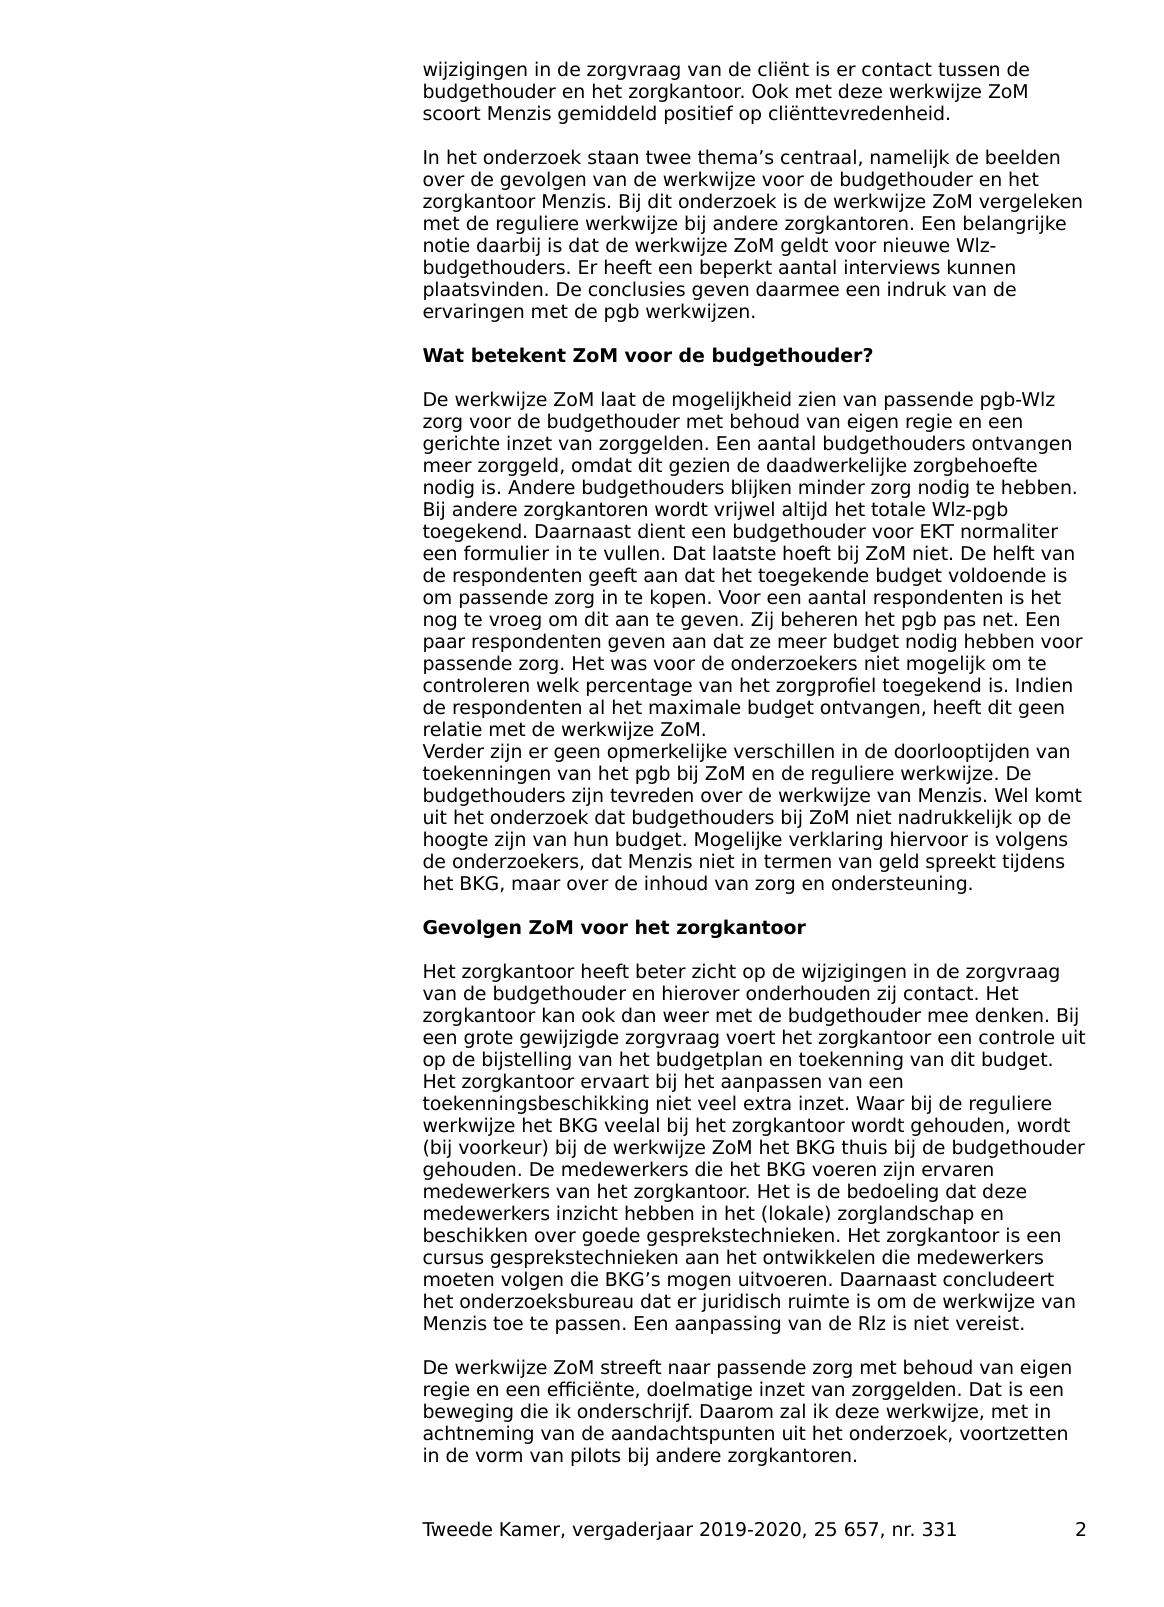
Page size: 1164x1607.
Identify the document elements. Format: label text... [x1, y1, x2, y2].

text Verder zijn er geen opmerkelijke verschillen in de doorlooptijden van toekenningen van het pgb bij ZoM en de reguliere werkwijze. De budgethouders zijn tevreden over de werkwijze van Menzis. Wel komt uit het onderzoek dat budgethouders bij ZoM niet nadrukkelijk op de hoogte zijn van hun budget. Mogelijke verklaring hiervoor is volgens de onderzoekers, dat Menzis niet in termen van geld spreekt tijdens het BKG, maar over de inhoud van zorg en ondersteuning. [422, 741, 1087, 895]
text wijzigingen in de zorgvraag van de cliënt is er contact tussen de budgethouder en het zorgkantoor. Ook met deze werkwijze ZoM scoort Menzis gemiddeld positief op cliënttevredenheid. [422, 59, 1087, 125]
text In het onderzoek staan twee thema’s centraal, namelijk de beelden over de gevolgen van de werkwijze voor de budgethouder en het zorgkantoor Menzis. Bij dit onderzoek is de werkwijze ZoM vergeleken met de reguliere werkwijze bij andere zorgkantoren. Een belangrijke notie daarbij is dat de werkwijze ZoM geldt voor nieuwe Wlz-budgethouders. Er heeft een beperkt aantal interviews kunnen plaatsvinden. De conclusies geven daarmee een indruk van de ervaringen met de pgb werkwijzen. [422, 147, 1087, 323]
text Het zorgkantoor heeft beter zicht op de wijzigingen in de zorgvraag van de budgethouder en hierover onderhouden zij contact. Het zorgkantoor kan ook dan weer met de budgethouder mee denken. Bij een grote gewijzigde zorgvraag voert het zorgkantoor een controle uit op de bijstelling van het budgetplan en toekenning van dit budget. Het zorgkantoor ervaart bij het aanpassen van een toekenningsbeschikking niet veel extra inzet. Waar bij de reguliere werkwijze het BKG veelal bij het zorgkantoor wordt gehouden, wordt (bij voorkeur) bij de werkwijze ZoM het BKG thuis bij de budgethouder gehouden. De medewerkers die het BKG voeren zijn ervaren medewerkers van het zorgkantoor. Het is de bedoeling dat deze medewerkers inzicht hebben in het (lokale) zorglandschap en beschikken over goede gesprekstechnieken. Het zorgkantoor is een cursus gesprekstechnieken aan het ontwikkelen die medewerkers moeten volgen die BKG’s mogen uitvoeren. Daarnaast concludeert het onderzoeksbureau dat er juridisch ruimte is om de werkwijze van Menzis toe te passen. Een aanpassing van de Rlz is niet vereist. [422, 961, 1087, 1335]
subtitle Wat betekent ZoM voor de budgethouder? [422, 345, 1087, 367]
text De werkwijze ZoM laat de mogelijkheid zien van passende pgb-Wlz zorg voor de budgethouder met behoud van eigen regie en een gerichte inzet van zorggelden. Een aantal budgethouders ontvangen meer zorggeld, omdat dit gezien de daadwerkelijke zorgbehoefte nodig is. Andere budgethouders blijken minder zorg nodig te hebben. Bij andere zorgkantoren wordt vrijwel altijd het totale Wlz-pgb toegekend. Daarnaast dient een budgethouder voor EKT normaliter een formulier in te vullen. Dat laatste hoeft bij ZoM niet. De helft van de respondenten geeft aan dat het toegekende budget voldoende is om passende zorg in te kopen. Voor een aantal respondenten is het nog te vroeg om dit aan te geven. Zij beheren het pgb pas net. Een paar respondenten geven aan dat ze meer budget nodig hebben voor passende zorg. Het was voor de onderzoekers niet mogelijk om te controleren welk percentage van het zorgprofiel toegekend is. Indien de respondenten al het maximale budget ontvangen, heeft dit geen relatie met de werkwijze ZoM. [422, 389, 1087, 741]
text De werkwijze ZoM streeft naar passende zorg met behoud van eigen regie en een efficiënte, doelmatige inzet van zorggelden. Dat is een beweging die ik onderschrijf. Daarom zal ik deze werkwijze, met in achtneming van de aandachtspunten uit het onderzoek, voortzetten in de vorm van pilots bij andere zorgkantoren. [422, 1357, 1087, 1467]
subtitle Gevolgen ZoM voor het zorgkantoor [422, 917, 1087, 939]
